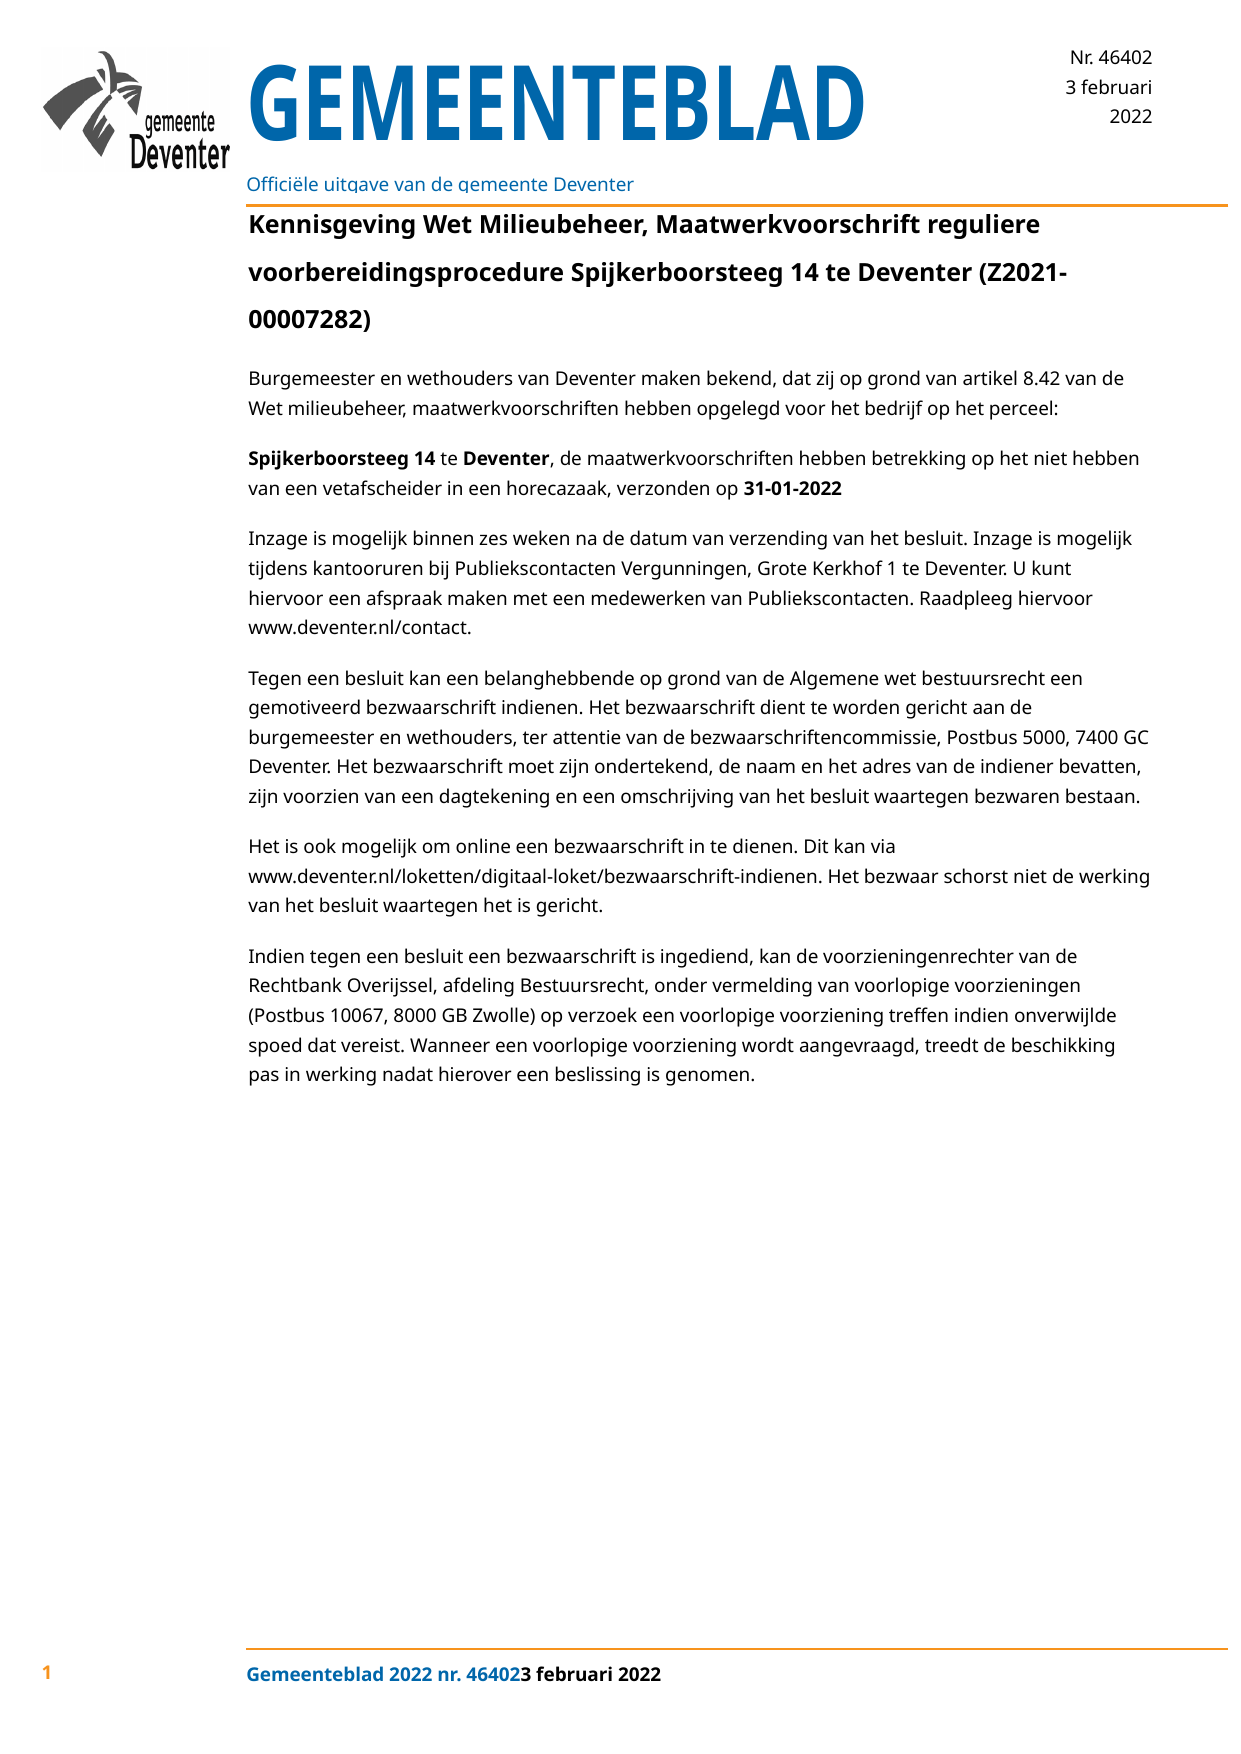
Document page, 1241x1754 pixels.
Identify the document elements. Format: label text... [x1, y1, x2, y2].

text Indien tegen een besluit een bezwaarschrift is ingediend, kan de voorzieningenrechter van de Rechtbank Overijssel, afdeling Bestuursrecht, onder vermelding van voorlopige voorzieningen (Postbus 10067, 8000 GB Zwolle) op verzoek een voorlopige voorziening treffen indien onverwijlde spoed dat vereist. Wanneer een voorlopige voorziening wordt aangevraagd, treedt de beschikking pas in werking nadat hierover een beslissing is genomen. [248, 943, 1152, 1087]
text Inzage is mogelijk binnen zes weken na de datum van verzending van het besluit. Inzage is mogelijk tijdens kantooruren bij Publiekscontacten Vergunningen, Grote Kerkhof 1 te Deventer. U kunt hiervoor een afspraak maken met een medewerken van Publiekscontacten. Raadpleeg hiervoor www.deventer.nl/contact. [248, 526, 1152, 640]
text Het is ook mogelijk om online een bezwaarschrift in te dienen. Dit kan via www.deventer.nl/loketten/digitaal-loket/bezwaarschrift-indienen. Het bezwaar schorst niet de werking van het besluit waartegen het is gericht. [248, 833, 1152, 918]
text Spijkerboorsteeg 14 te Deventer, de maatwerkvoorschriften hebben betrekking op het niet hebben van een vetafscheider in een horecazaak, verzonden op 31-01-2022 [248, 446, 1152, 501]
text Tegen een besluit kan een belanghebbende op grond van de Algemene wet bestuursrecht een gemotiveerd bezwaarschrift indienen. Het bezwaarschrift dient te worden gericht aan de burgemeester en wethouders, ter attentie van de bezwaarschriftencommissie, Postbus 5000, 7400 GC Deventer. Het bezwaarschrift moet zijn ondertekend, de naam en het adres van de indiener bevatten, zijn voorzien van een dagtekening en een omschrijving van het besluit waartegen bezwaren bestaan. [248, 665, 1152, 809]
text Burgemeester en wethouders van Deventer maken bekend, dat zij op grond van artikel 8.42 van de Wet milieubeheer, maatwerkvoorschriften hebben opgelegd voor het bedrijf op het perceel: [248, 366, 1152, 421]
picture [41, 47, 231, 172]
text Kennisgeving Wet Milieubeheer, Maatwerkvoorschrift reguliere voorbereidingsprocedure Spijkerboorsteeg 14 te Deventer (Z2021-00007282) [248, 207, 1152, 336]
